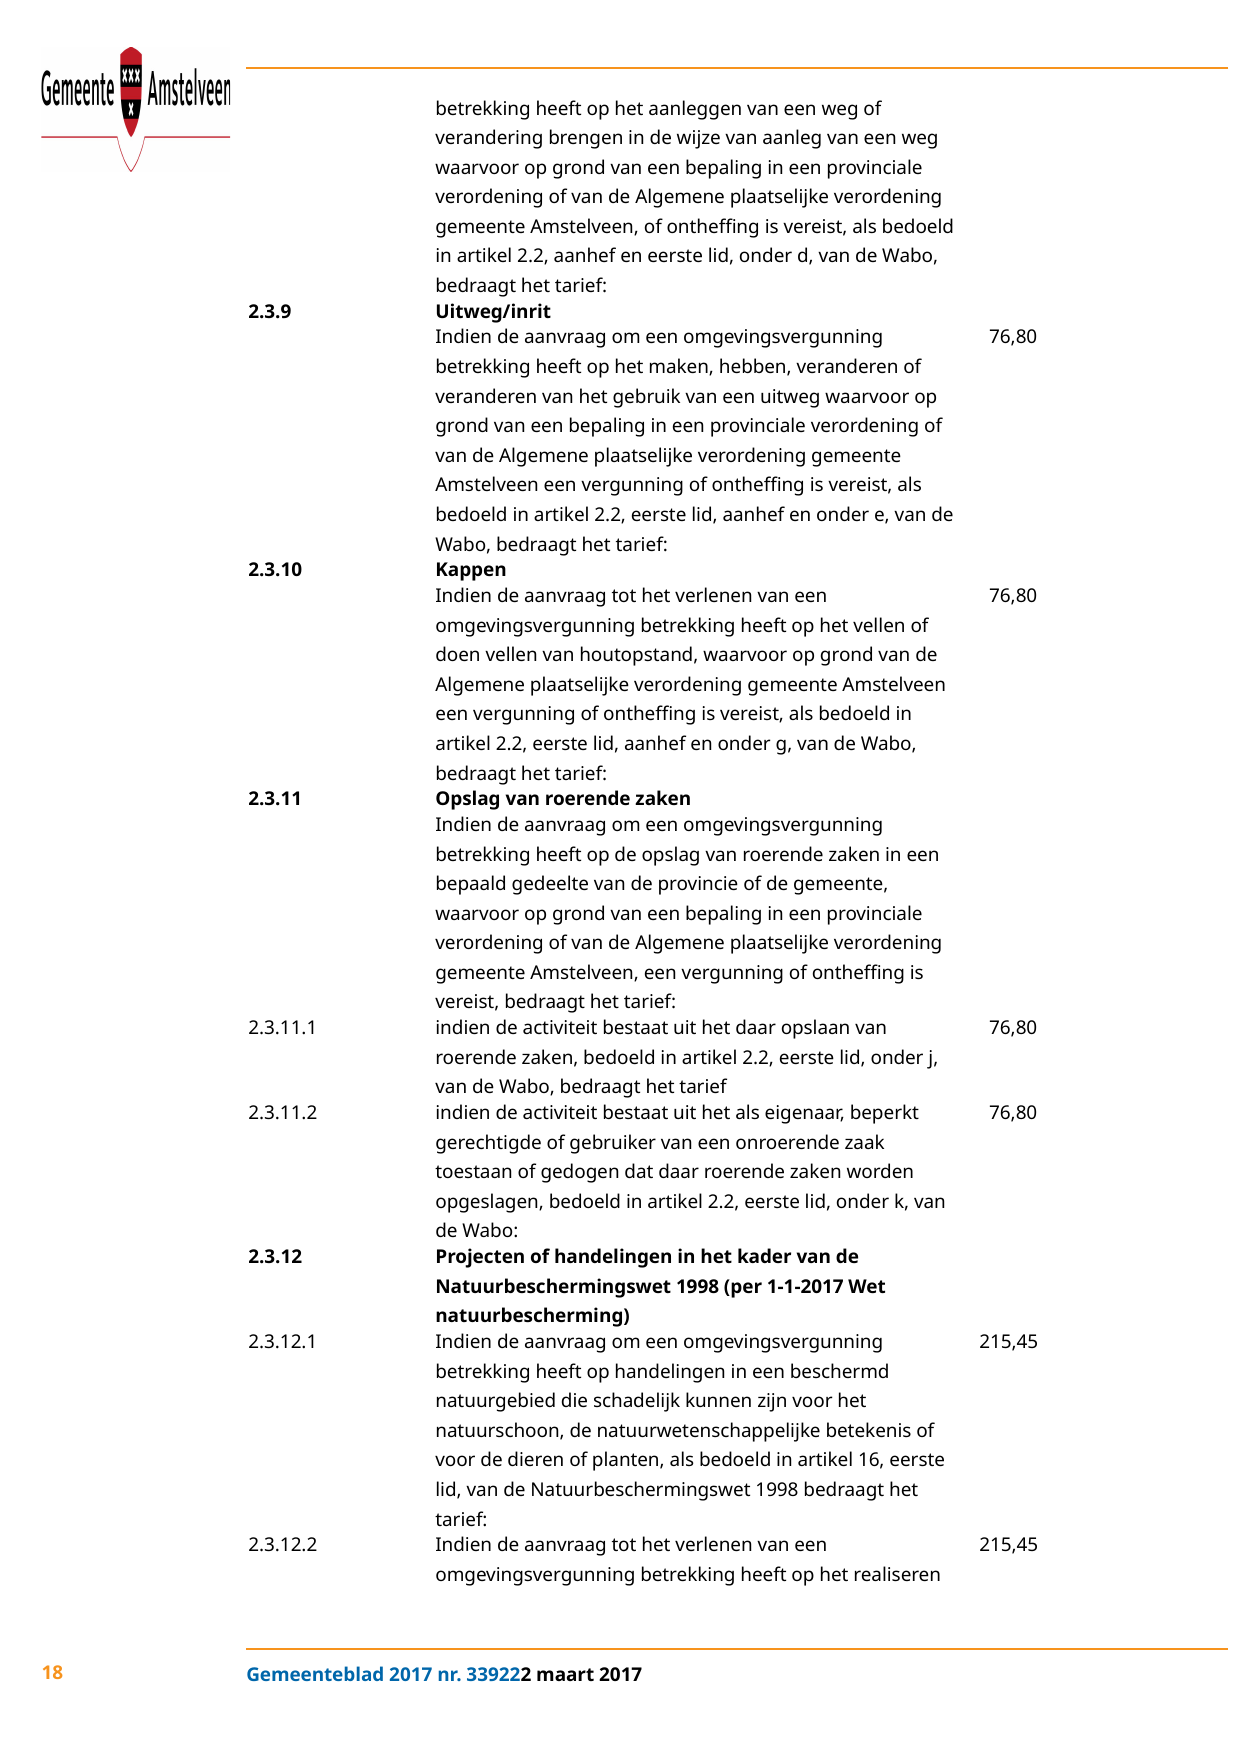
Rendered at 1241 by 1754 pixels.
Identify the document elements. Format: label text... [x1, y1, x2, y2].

table_cell [248, 95, 435, 298]
table_cell Projecten of handelingen in het kader van de Natuurbeschermingswet 1998 (per 1-1-2017 Wet natuurbescherming) [435, 1244, 964, 1328]
table_cell 2.3.12.1 [248, 1328, 435, 1532]
table_cell 76,80 [964, 1015, 1152, 1099]
table_cell Kappen [435, 557, 964, 582]
table_cell 2.3.12.2 [248, 1532, 435, 1587]
table_cell [248, 582, 435, 786]
table_cell betrekking heeft op het aanleggen van een weg of verandering brengen in de wijze van aanleg van een weg waarvoor op grond van een bepaling in een provinciale verordening of van de Algemene plaatselijke verordening gemeente Amstelveen, of ontheffing is vereist, als bedoeld in artikel 2.2, aanhef en eerste lid, onder d, van de Wabo, bedraagt het tarief: [435, 95, 964, 298]
table_cell 2.3.11 [248, 786, 435, 811]
picture [41, 47, 231, 172]
table_cell Indien de aanvraag tot het verlenen van een omgevingsvergunning betrekking heeft op het vellen of doen vellen van houtopstand, waarvoor op grond van de Algemene plaatselijke verordening gemeente Amstelveen een vergunning of ontheffing is vereist, als bedoeld in artikel 2.2, eerste lid, aanhef en onder g, van de Wabo, bedraagt het tarief: [435, 582, 964, 786]
table_cell 76,80 [964, 324, 1152, 557]
table_cell 2.3.11.2 [248, 1099, 435, 1243]
table_cell 215,45 [964, 1328, 1152, 1532]
table_cell [964, 811, 1152, 1014]
table_cell [964, 557, 1152, 582]
table_cell indien de activiteit bestaat uit het als eigenaar, beperkt gerechtigde of gebruiker van een onroerende zaak toestaan of gedogen dat daar roerende zaken worden opgeslagen, bedoeld in artikel 2.2, eerste lid, onder k, van de Wabo: [435, 1099, 964, 1243]
table_cell Indien de aanvraag om een omgevingsvergunning betrekking heeft op handelingen in een beschermd natuurgebied die schadelijk kunnen zijn voor het natuurschoon, de natuurwetenschappelijke betekenis of voor de dieren of planten, als bedoeld in artikel 16, eerste lid, van de Natuurbeschermingswet 1998 bedraagt het tarief: [435, 1328, 964, 1532]
table_cell 2.3.11.1 [248, 1015, 435, 1099]
table_cell 2.3.12 [248, 1244, 435, 1328]
table_cell [248, 811, 435, 1014]
table_cell [964, 786, 1152, 811]
table_cell Indien de aanvraag om een omgevingsvergunning betrekking heeft op het maken, hebben, veranderen of veranderen van het gebruik van een uitweg waarvoor op grond van een bepaling in een provinciale verordening of van de Algemene plaatselijke verordening gemeente Amstelveen een vergunning of ontheffing is vereist, als bedoeld in artikel 2.2, eerste lid, aanhef en onder e, van de Wabo, bedraagt het tarief: [435, 324, 964, 557]
table_cell [248, 324, 435, 557]
table_cell Opslag van roerende zaken [435, 786, 964, 811]
table_cell Indien de aanvraag tot het verlenen van een omgevingsvergunning betrekking heeft op het realiseren [435, 1532, 964, 1587]
table_cell Indien de aanvraag om een omgevingsvergunning betrekking heeft op de opslag van roerende zaken in een bepaald gedeelte van de provincie of de gemeente, waarvoor op grond van een bepaling in een provinciale verordening of van de Algemene plaatselijke verordening gemeente Amstelveen, een vergunning of ontheffing is vereist, bedraagt het tarief: [435, 811, 964, 1014]
table_cell 76,80 [964, 582, 1152, 786]
table_cell Uitweg/inrit [435, 298, 964, 324]
table_cell [964, 95, 1152, 298]
table_cell 76,80 [964, 1099, 1152, 1243]
table_cell 2.3.10 [248, 557, 435, 582]
table_cell indien de activiteit bestaat uit het daar opslaan van roerende zaken, bedoeld in artikel 2.2, eerste lid, onder j, van de Wabo, bedraagt het tarief [435, 1015, 964, 1099]
table_cell 2.3.9 [248, 298, 435, 324]
table_cell [964, 298, 1152, 324]
table_cell 215,45 [964, 1532, 1152, 1587]
table_cell [964, 1244, 1152, 1328]
